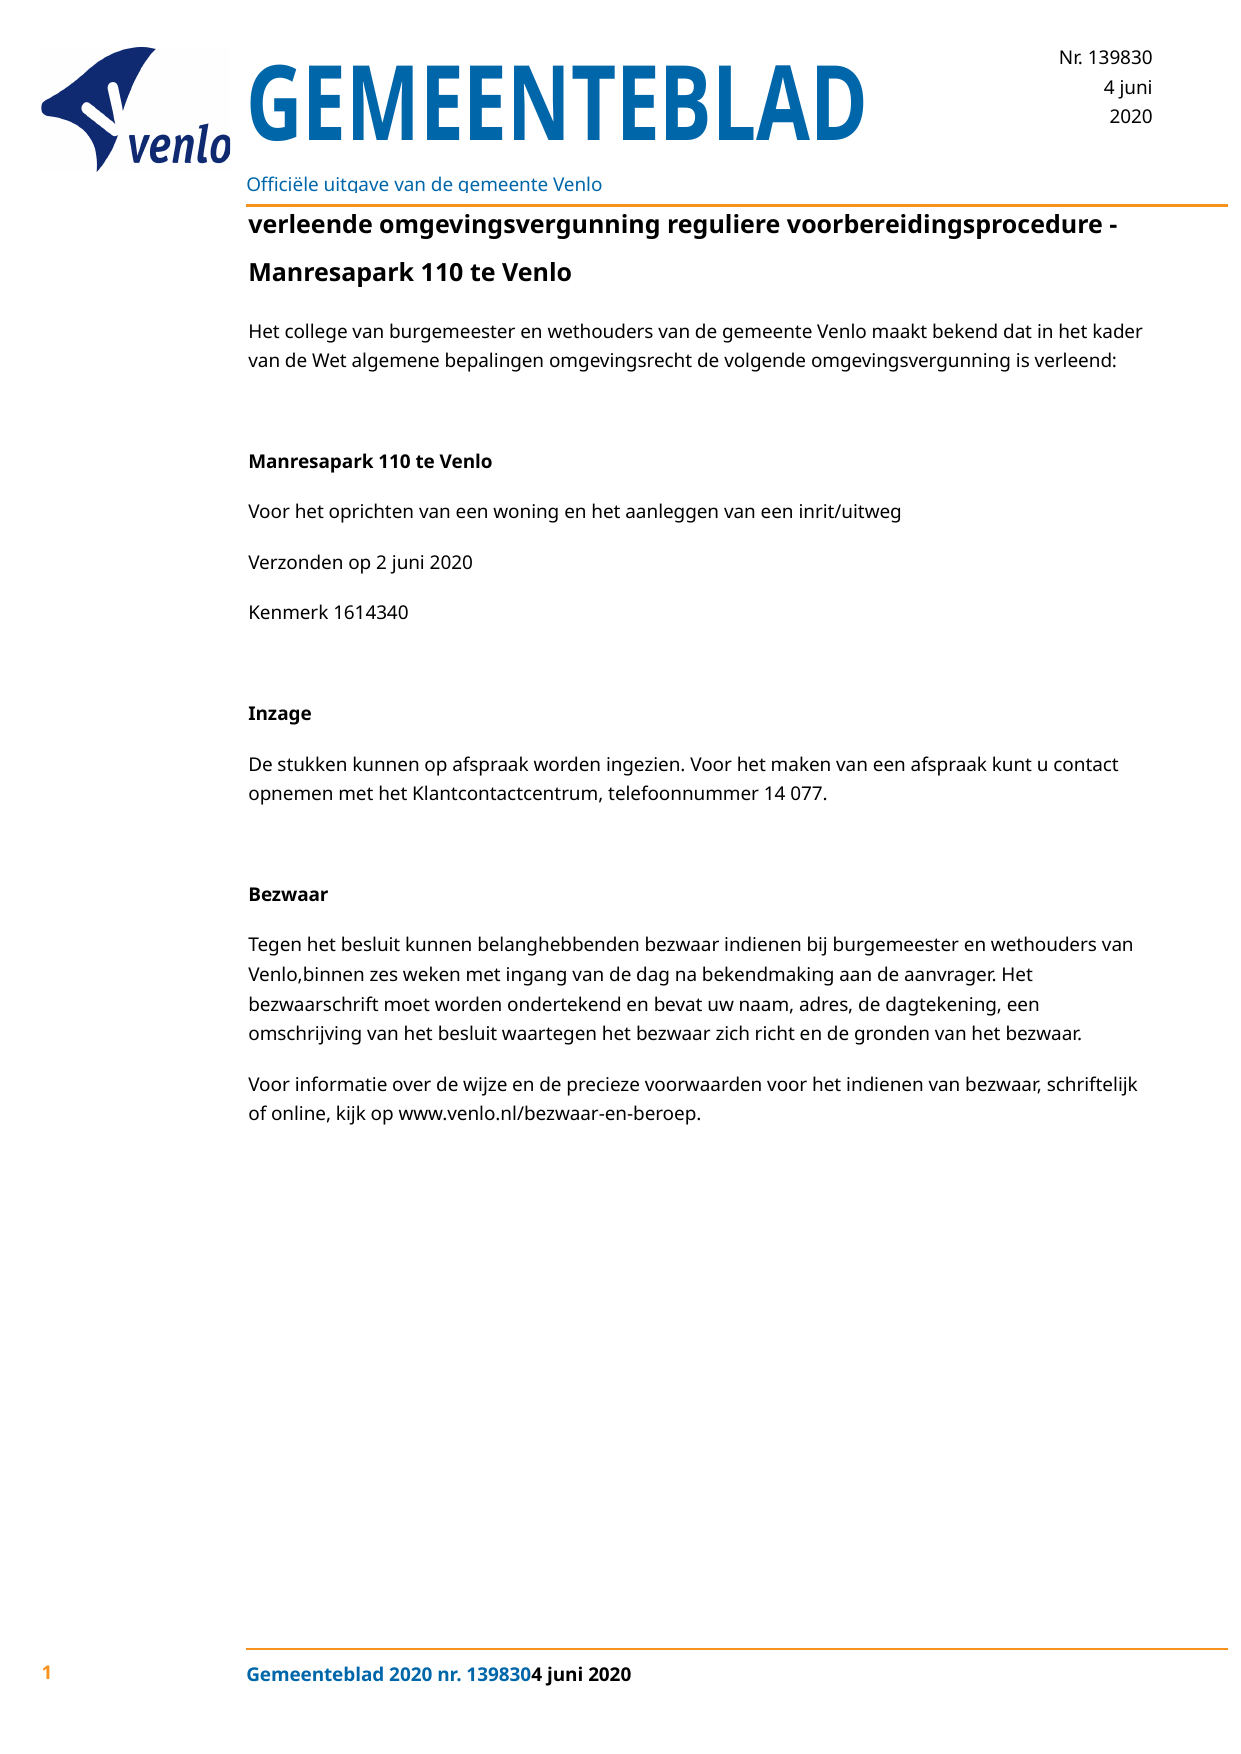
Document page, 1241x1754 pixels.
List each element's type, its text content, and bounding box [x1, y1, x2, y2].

picture [41, 47, 231, 172]
text Voor informatie over de wijze en de precieze voorwaarden voor het indienen van bezwaar, schriftelijk of online, kijk op www.venlo.nl/bezwaar-en-beroep. [248, 1071, 1152, 1126]
text Tegen het besluit kunnen belanghebbenden bezwaar indienen bij burgemeester en wethouders van Venlo,binnen zes weken met ingang van de dag na bekendmaking aan de aanvrager. Het bezwaarschrift moet worden ondertekend en bevat uw naam, adres, de dagtekening, een omschrijving van het besluit waartegen het bezwaar zich richt en de gronden van het bezwaar. [248, 932, 1152, 1046]
text Verzonden op 2 juni 2020 [248, 549, 1152, 575]
text verleende omgevingsvergunning reguliere voorbereidingsprocedure - Manresapark 110 te Venlo [248, 207, 1152, 288]
text Inzage [248, 700, 1152, 726]
text Kenmerk 1614340 [248, 599, 1152, 625]
text Voor het oprichten van een woning en het aanleggen van een inrit/uitweg [248, 499, 1152, 524]
text Bezwaar [248, 881, 1152, 907]
text Het college van burgemeester en wethouders van de gemeente Venlo maakt bekend dat in het kader van de Wet algemene bepalingen omgevingsrecht de volgende omgevingsvergunning is verleend: [248, 318, 1152, 373]
text De stukken kunnen op afspraak worden ingezien. Voor het maken van een afspraak kunt u contact opnemen met het Klantcontactcentrum, telefoonnummer 14 077. [248, 751, 1152, 806]
text Manresapark 110 te Venlo [248, 448, 1152, 474]
